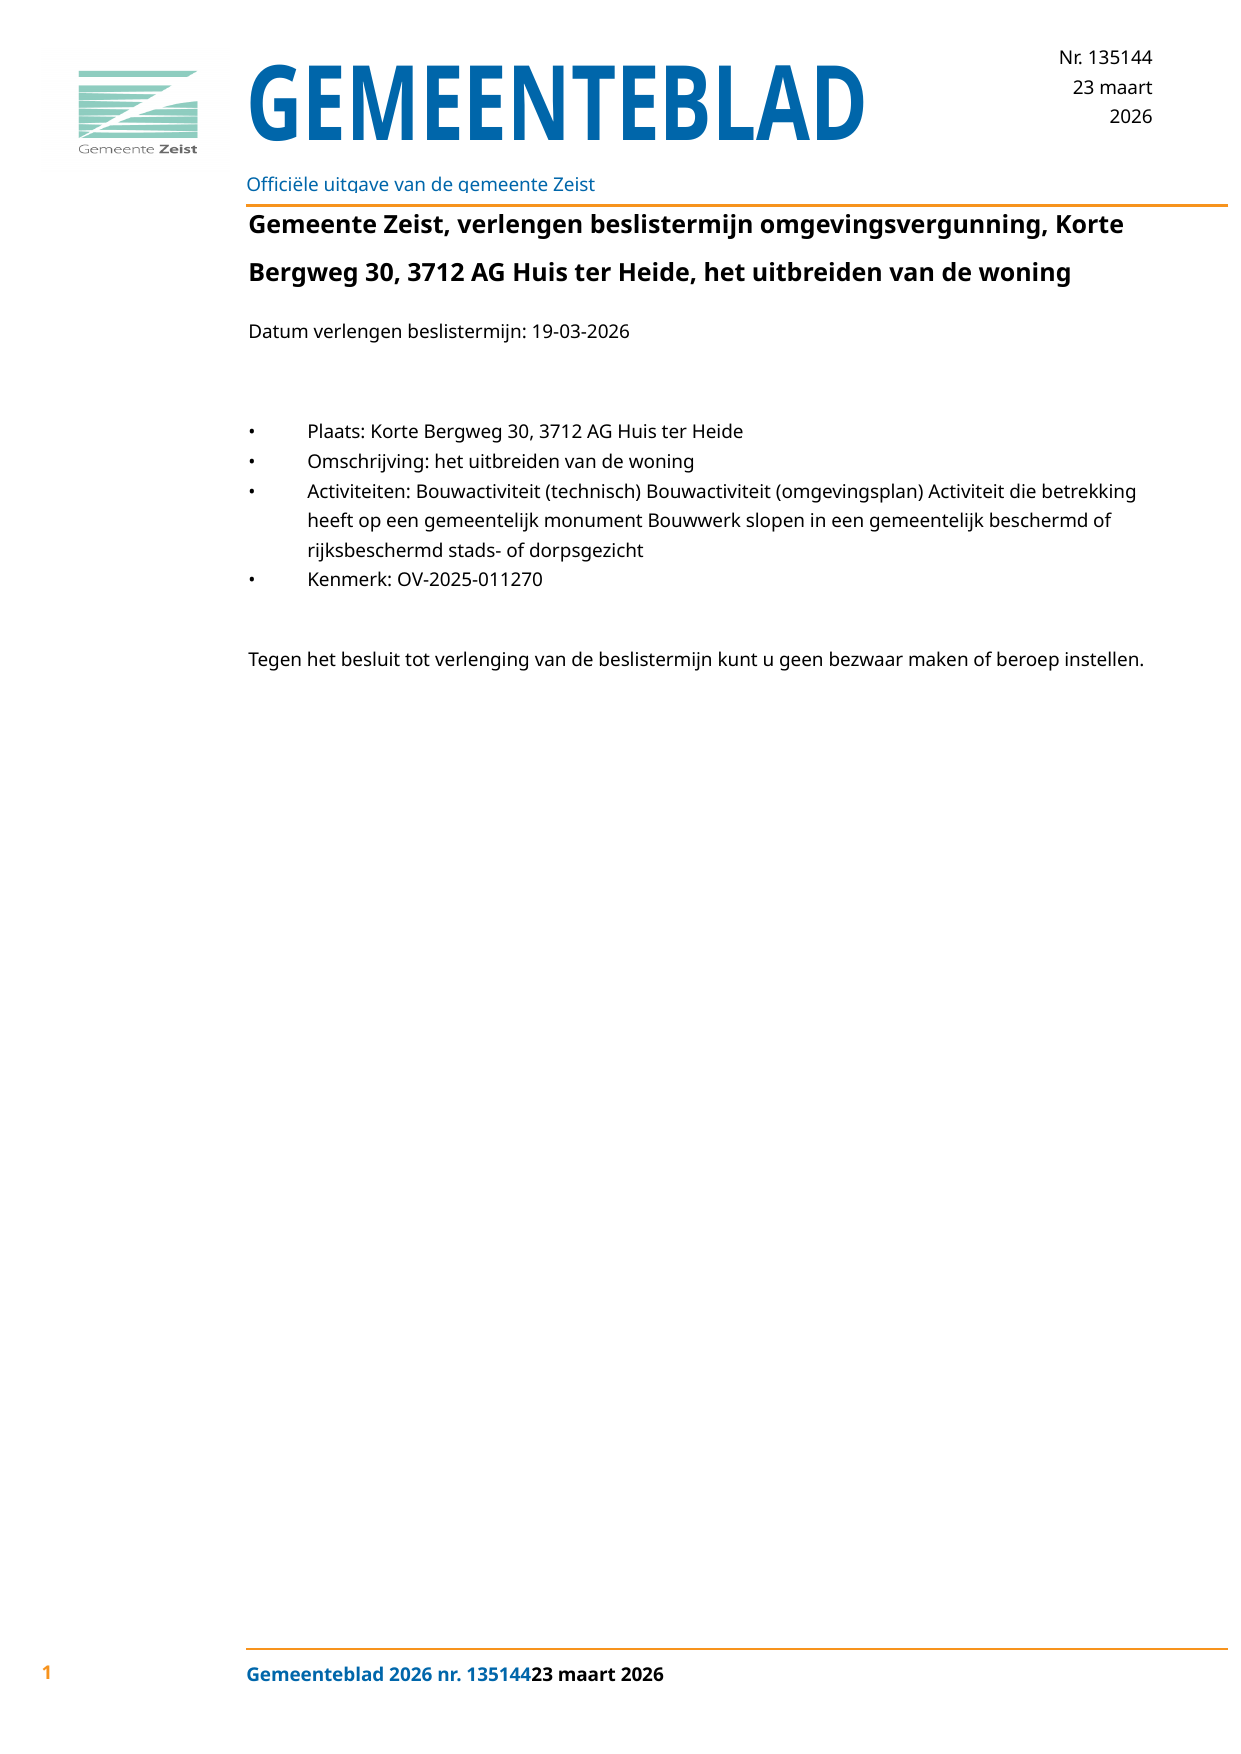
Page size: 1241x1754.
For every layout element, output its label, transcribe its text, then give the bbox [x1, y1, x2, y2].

picture [41, 47, 231, 172]
list Omschrijving: het uitbreiden van de woning [248, 448, 1152, 474]
text Gemeente Zeist, verlengen beslistermijn omgevingsvergunning, Korte Bergweg 30, 3712 AG Huis ter Heide, het uitbreiden van de woning [248, 207, 1152, 288]
text Tegen het besluit tot verlenging van de beslistermijn kunt u geen bezwaar maken of beroep instellen. [248, 647, 1152, 672]
list Plaats: Korte Bergweg 30, 3712 AG Huis ter Heide [248, 419, 1152, 444]
text Datum verlengen beslistermijn: 19-03-2026 [248, 318, 1152, 344]
list Activiteiten: Bouwactiviteit (technisch) Bouwactiviteit (omgevingsplan) Activiteit die betrekking heeft op een gemeentelijk monument Bouwwerk slopen in een gemeentelijk beschermd of rijksbeschermd stads- of dorpsgezicht [248, 478, 1152, 563]
list Kenmerk: OV-2025-011270 [248, 567, 1152, 592]
